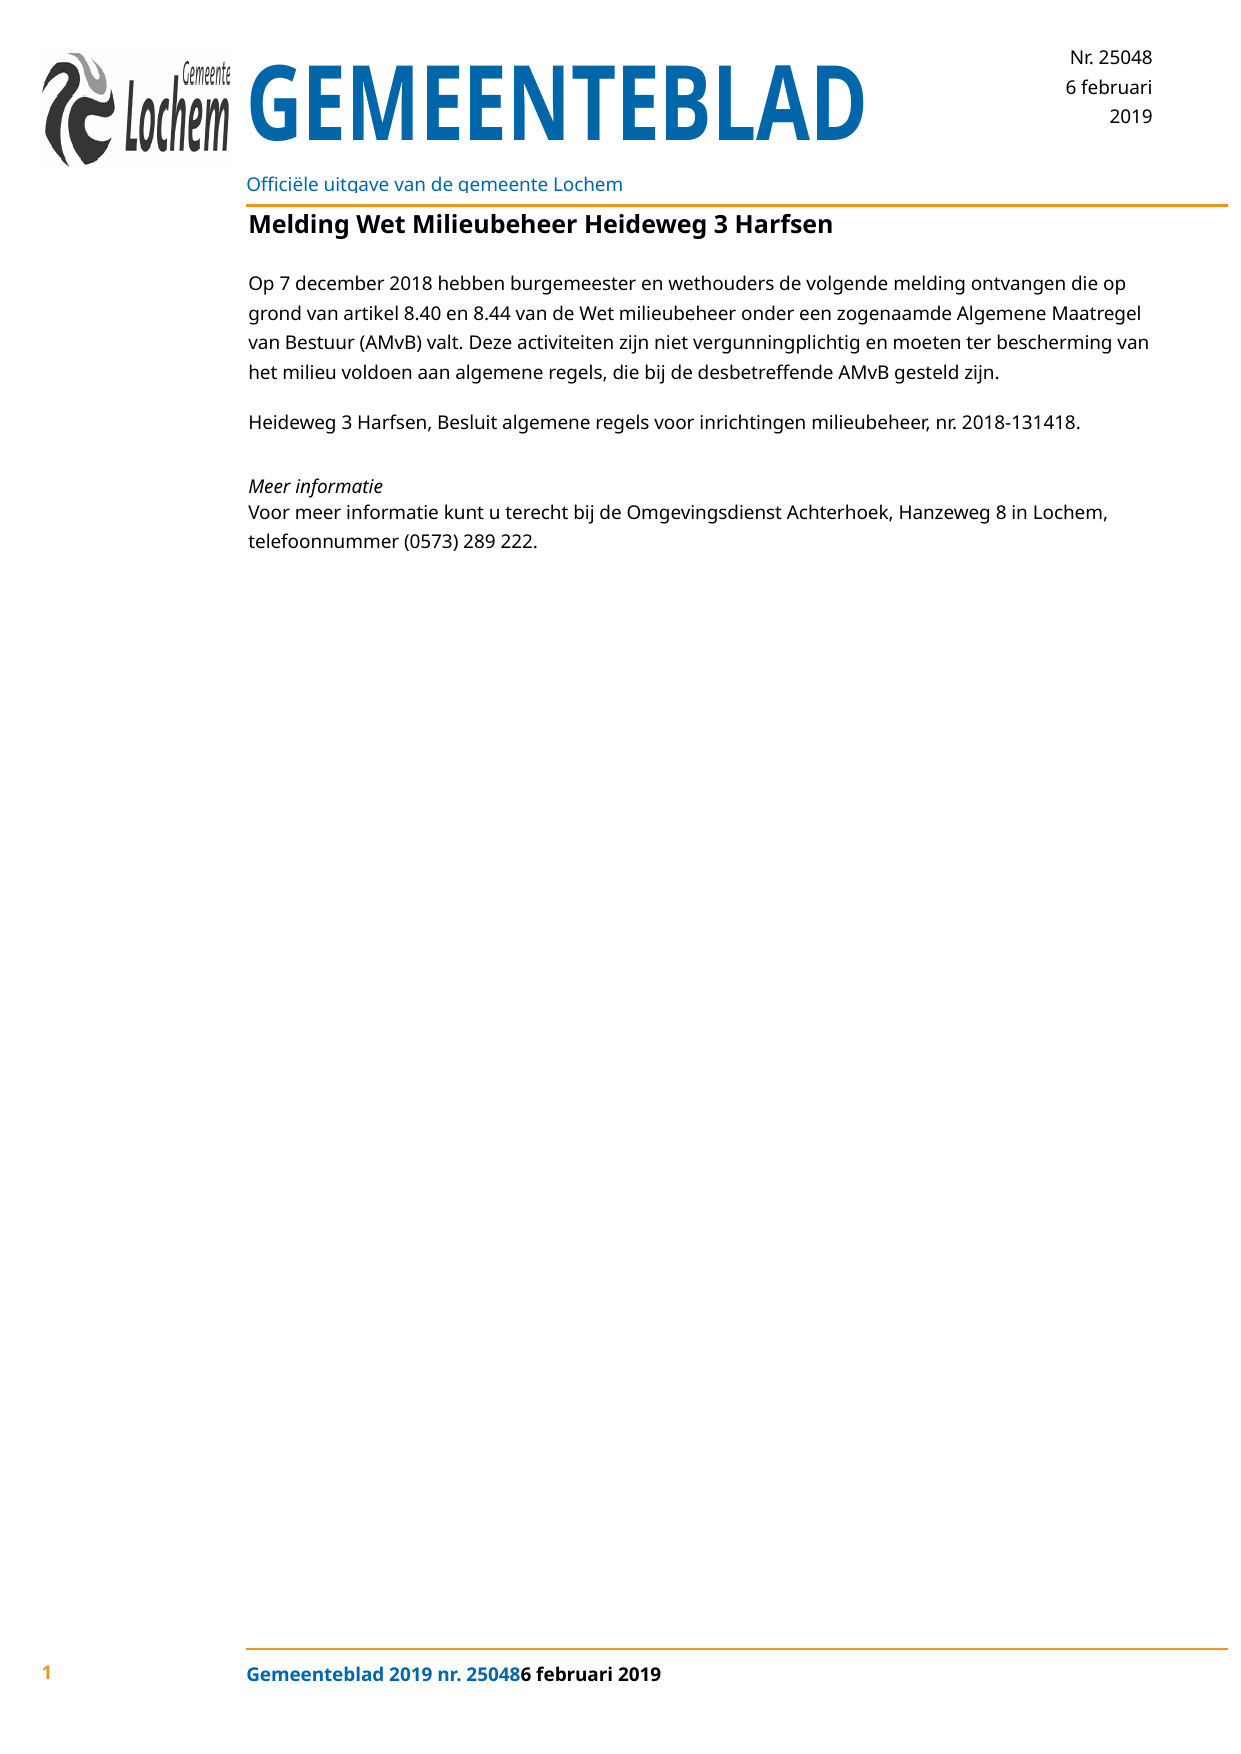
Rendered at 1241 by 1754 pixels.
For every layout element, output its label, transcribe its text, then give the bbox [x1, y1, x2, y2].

text Op 7 december 2018 hebben burgemeester en wethouders de volgende melding ontvangen die op grond van artikel 8.40 en 8.44 van de Wet milieubeheer onder een zogenaamde Algemene Maatregel van Bestuur (AMvB) valt. Deze activiteiten zijn niet vergunningplichtig en moeten ter bescherming van het milieu voldoen aan algemene regels, die bij de desbetreffende AMvB gesteld zijn. [248, 270, 1152, 385]
text Meer informatie [248, 473, 1152, 499]
text Melding Wet Milieubeheer Heideweg 3 Harfsen [248, 207, 1152, 241]
picture [41, 47, 231, 172]
text Heideweg 3 Harfsen, Besluit algemene regels voor inrichtingen milieubeheer, nr. 2018-131418. [248, 409, 1152, 435]
text Voor meer informatie kunt u terecht bij de Omgevingsdienst Achterhoek, Hanzeweg 8 in Lochem, telefoonnummer (0573) 289 222. [248, 499, 1152, 554]
